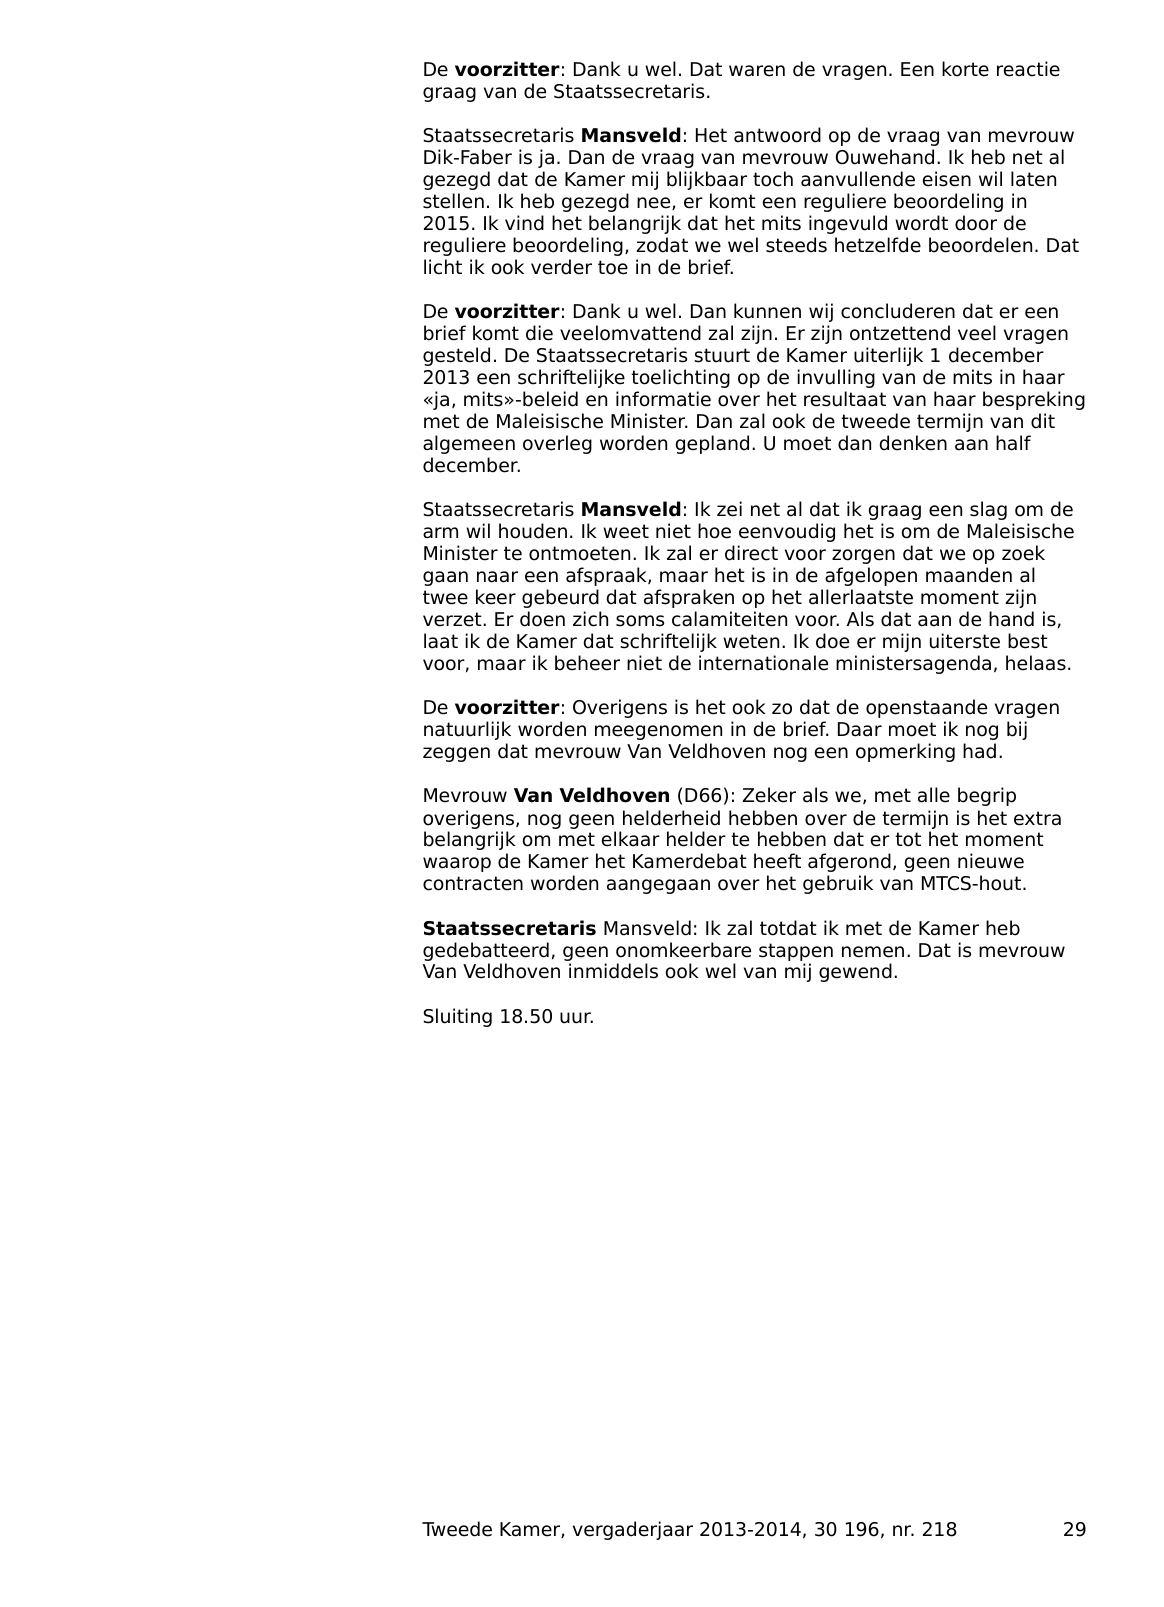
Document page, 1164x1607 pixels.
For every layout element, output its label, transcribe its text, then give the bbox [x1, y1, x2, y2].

text Staatssecretaris Mansveld: Ik zei net al dat ik graag een slag om de arm wil houden. Ik weet niet hoe eenvoudig het is om de Maleisische Minister te ontmoeten. Ik zal er direct voor zorgen dat we op zoek gaan naar een afspraak, maar het is in de afgelopen maanden al twee keer gebeurd dat afspraken op het allerlaatste moment zijn verzet. Er doen zich soms calamiteiten voor. Als dat aan de hand is, laat ik de Kamer dat schriftelijk weten. Ik doe er mijn uiterste best voor, maar ik beheer niet de internationale ministersagenda, helaas. [422, 499, 1087, 675]
text De voorzitter: Overigens is het ook zo dat de openstaande vragen natuurlijk worden meegenomen in de brief. Daar moet ik nog bij zeggen dat mevrouw Van Veldhoven nog een opmerking had. [422, 697, 1087, 763]
text Sluiting 18.50 uur. [422, 1006, 1087, 1028]
text De voorzitter: Dank u wel. Dan kunnen wij concluderen dat er een brief komt die veelomvattend zal zijn. Er zijn ontzettend veel vragen gesteld. De Staatssecretaris stuurt de Kamer uiterlijk 1 december 2013 een schriftelijke toelichting op de invulling van de mits in haar «ja, mits»-beleid en informatie over het resultaat van haar bespreking met de Maleisische Minister. Dan zal ook de tweede termijn van dit algemeen overleg worden gepland. U moet dan denken aan half december. [422, 301, 1087, 477]
text Mevrouw Van Veldhoven (D66): Zeker als we, met alle begrip overigens, nog geen helderheid hebben over de termijn is het extra belangrijk om met elkaar helder te hebben dat er tot het moment waarop de Kamer het Kamerdebat heeft afgerond, geen nieuwe contracten worden aangegaan over het gebruik van MTCS-hout. [422, 785, 1087, 895]
text Staatssecretaris Mansveld: Ik zal totdat ik met de Kamer heb gedebatteerd, geen onomkeerbare stappen nemen. Dat is mevrouw Van Veldhoven inmiddels ook wel van mij gewend. [422, 917, 1087, 983]
text De voorzitter: Dank u wel. Dat waren de vragen. Een korte reactie graag van de Staatssecretaris. [422, 59, 1087, 103]
text Staatssecretaris Mansveld: Het antwoord op de vraag van mevrouw Dik-Faber is ja. Dan de vraag van mevrouw Ouwehand. Ik heb net al gezegd dat de Kamer mij blijkbaar toch aanvullende eisen wil laten stellen. Ik heb gezegd nee, er komt een reguliere beoordeling in 2015. Ik vind het belangrijk dat het mits ingevuld wordt door de reguliere beoordeling, zodat we wel steeds hetzelfde beoordelen. Dat licht ik ook verder toe in de brief. [422, 125, 1087, 279]
